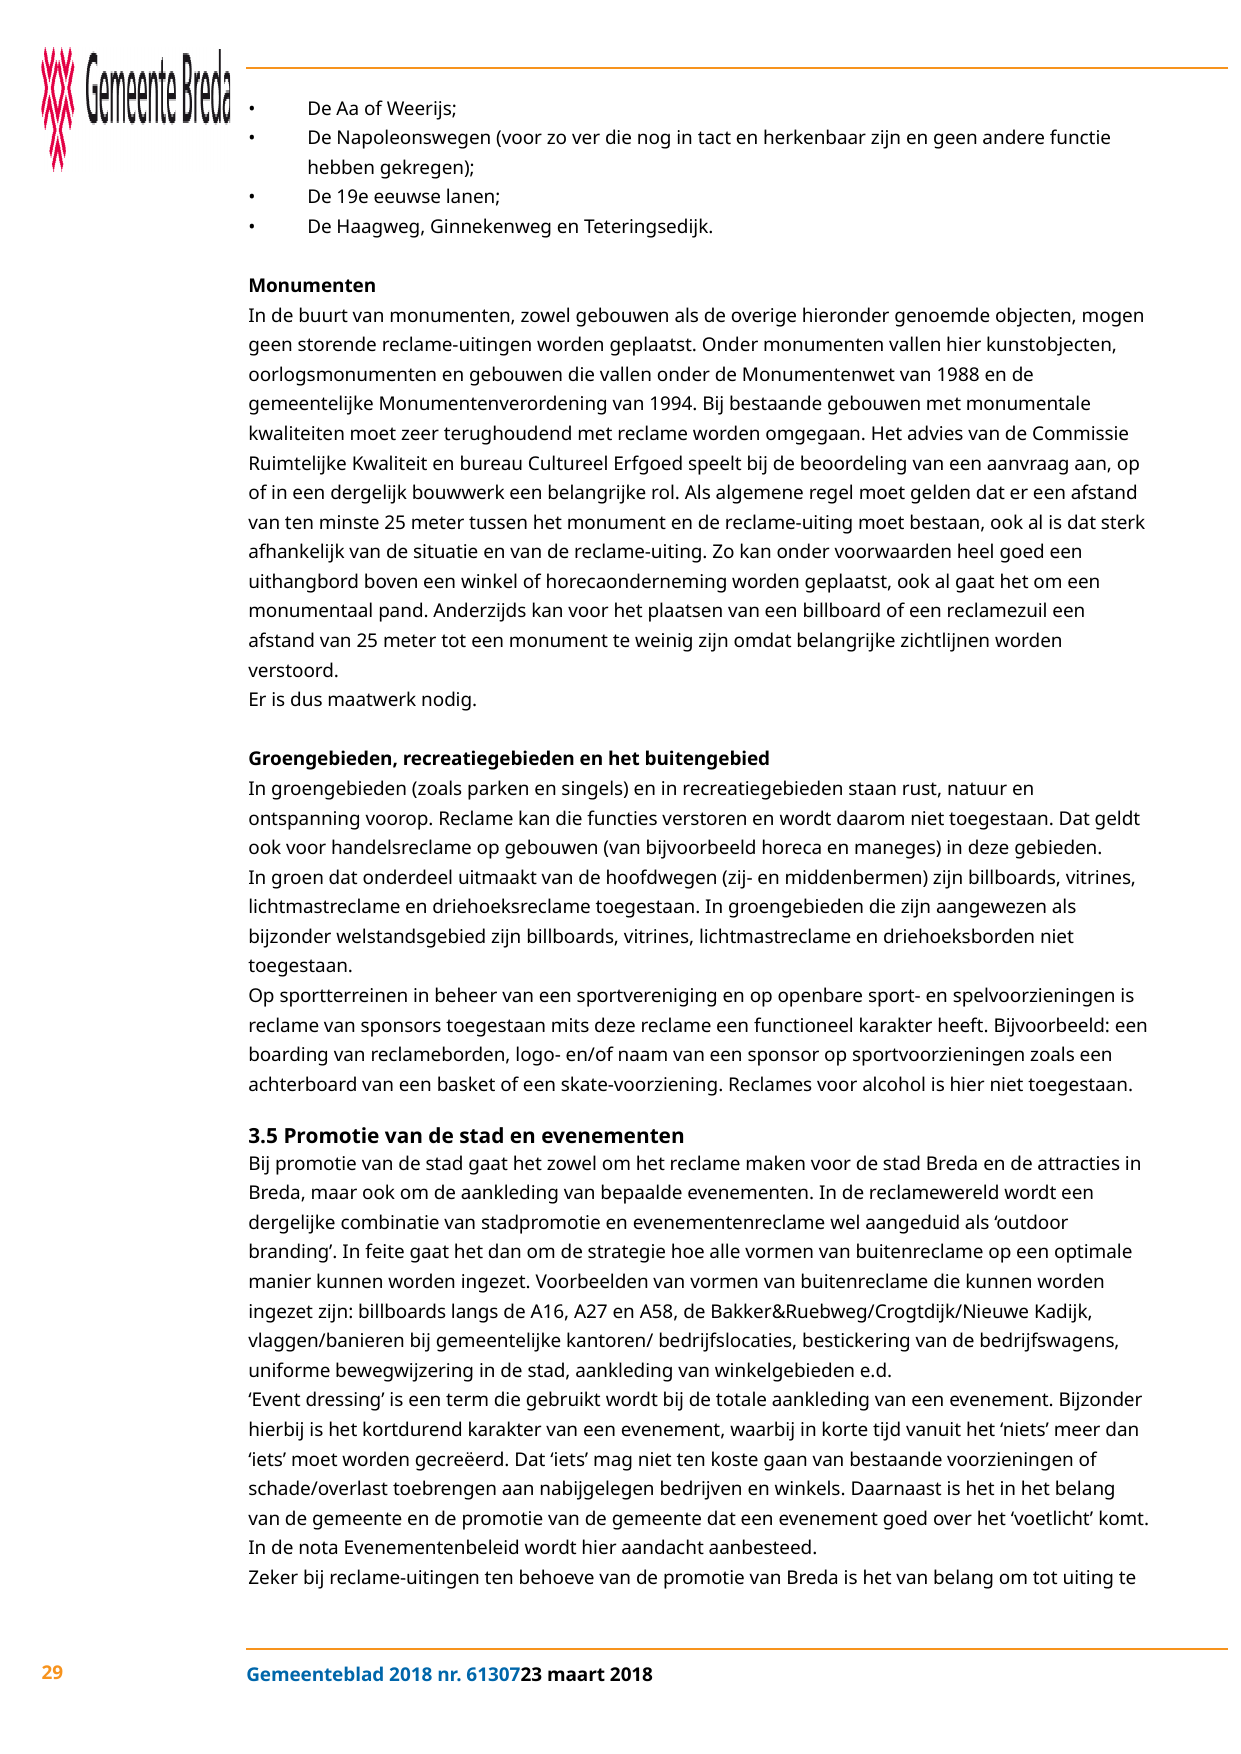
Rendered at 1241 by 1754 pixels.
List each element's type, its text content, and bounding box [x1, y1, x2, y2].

text Op sportterreinen in beheer van een sportvereniging en op openbare sport- en spelvoorzieningen is reclame van sponsors toegestaan mits deze reclame een functioneel karakter heeft. Bijvoorbeeld: een boarding van reclameborden, logo- en/of naam van een sponsor op sportvoorzieningen zoals een achterboard van een basket of een skate-voorziening. Reclames voor alcohol is hier niet toegestaan. [248, 982, 1152, 1097]
list De 19e eeuwse lanen; [248, 183, 1152, 209]
list De Aa of Weerijs; [248, 95, 1152, 121]
text ‘Event dressing’ is een term die gebruikt wordt bij de totale aankleding van een evenement. Bijzonder hierbij is het kortdurend karakter van een evenement, waarbij in korte tijd vanuit het ‘niets’ meer dan ‘iets’ moet worden gecreëerd. Dat ‘iets’ mag niet ten koste gaan van bestaande voorzieningen of schade/overlast toebrengen aan nabijgelegen bedrijven en winkels. Daarnaast is het in het belang van de gemeente en de promotie van de gemeente dat een evenement goed over het ‘voetlicht’ komt. In de nota Evenementenbeleid wordt hier aandacht aanbesteed. [248, 1387, 1152, 1560]
list De Napoleonswegen (voor zo ver die nog in tact en herkenbaar zijn en geen andere functie hebben gekregen); [248, 124, 1152, 180]
text Er is dus maatwerk nodig. [248, 686, 1152, 712]
text Monumenten [248, 272, 1152, 298]
text In groengebieden (zoals parken en singels) en in recreatiegebieden staan rust, natuur en ontspanning voorop. Reclame kan die functies verstoren en wordt daarom niet toegestaan. Dat geldt ook voor handelsreclame op gebouwen (van bijvoorbeeld horeca en maneges) in deze gebieden. [248, 775, 1152, 860]
text In groen dat onderdeel uitmaakt van de hoofdwegen (zij- en middenbermen) zijn billboards, vitrines, lichtmastreclame en driehoeksreclame toegestaan. In groengebieden die zijn aangewezen als bijzonder welstandsgebied zijn billboards, vitrines, lichtmastreclame en driehoeksborden niet toegestaan. [248, 864, 1152, 978]
text Bij promotie van de stad gaat het zowel om het reclame maken voor de stad Breda en de attracties in Breda, maar ook om de aankleding van bepaalde evenementen. In de reclamewereld wordt een dergelijke combinatie van stadpromotie en evenementenreclame wel aangeduid als ‘outdoor branding’. In feite gaat het dan om de strategie hoe alle vormen van buitenreclame op een optimale manier kunnen worden ingezet. Voorbeelden van vormen van buitenreclame die kunnen worden ingezet zijn: billboards langs de A16, A27 en A58, de Bakker&Ruebweg/Crogtdijk/Nieuwe Kadijk, vlaggen/banieren bij gemeentelijke kantoren/ bedrijfslocaties, bestickering van de bedrijfswagens, uniforme bewegwijzering in de stad, aankleding van winkelgebieden e.d. [248, 1150, 1152, 1383]
list De Haagweg, Ginnekenweg en Teteringsedijk. [248, 213, 1152, 239]
text Zeker bij reclame-uitingen ten behoeve van de promotie van Breda is het van belang om tot uiting te [248, 1564, 1152, 1590]
text Groengebieden, recreatiegebieden en het buitengebied [248, 746, 1152, 771]
text In de buurt van monumenten, zowel gebouwen als de overige hieronder genoemde objecten, mogen geen storende reclame-uitingen worden geplaatst. Onder monumenten vallen hier kunstobjecten, oorlogsmonumenten en gebouwen die vallen onder de Monumentenwet van 1988 en de gemeentelijke Monumentenverordening van 1994. Bij bestaande gebouwen met monumentale kwaliteiten moet zeer terughoudend met reclame worden omgegaan. Het advies van de Commissie Ruimtelijke Kwaliteit en bureau Cultureel Erfgoed speelt bij de beoordeling van een aanvraag aan, op of in een dergelijk bouwwerk een belangrijke rol. Als algemene regel moet gelden dat er een afstand van ten minste 25 meter tussen het monument en de reclame-uiting moet bestaan, ook al is dat sterk afhankelijk van de situatie en van de reclame-uiting. Zo kan onder voorwaarden heel goed een uithangbord boven een winkel of horecaonderneming worden geplaatst, ook al gaat het om een monumentaal pand. Anderzijds kan voor het plaatsen van een billboard of een reclamezuil een afstand van 25 meter tot een monument te weinig zijn omdat belangrijke zichtlijnen worden verstoord. [248, 302, 1152, 683]
text 3.5 Promotie van de stad en evenementen [248, 1121, 1152, 1150]
picture [41, 47, 231, 172]
